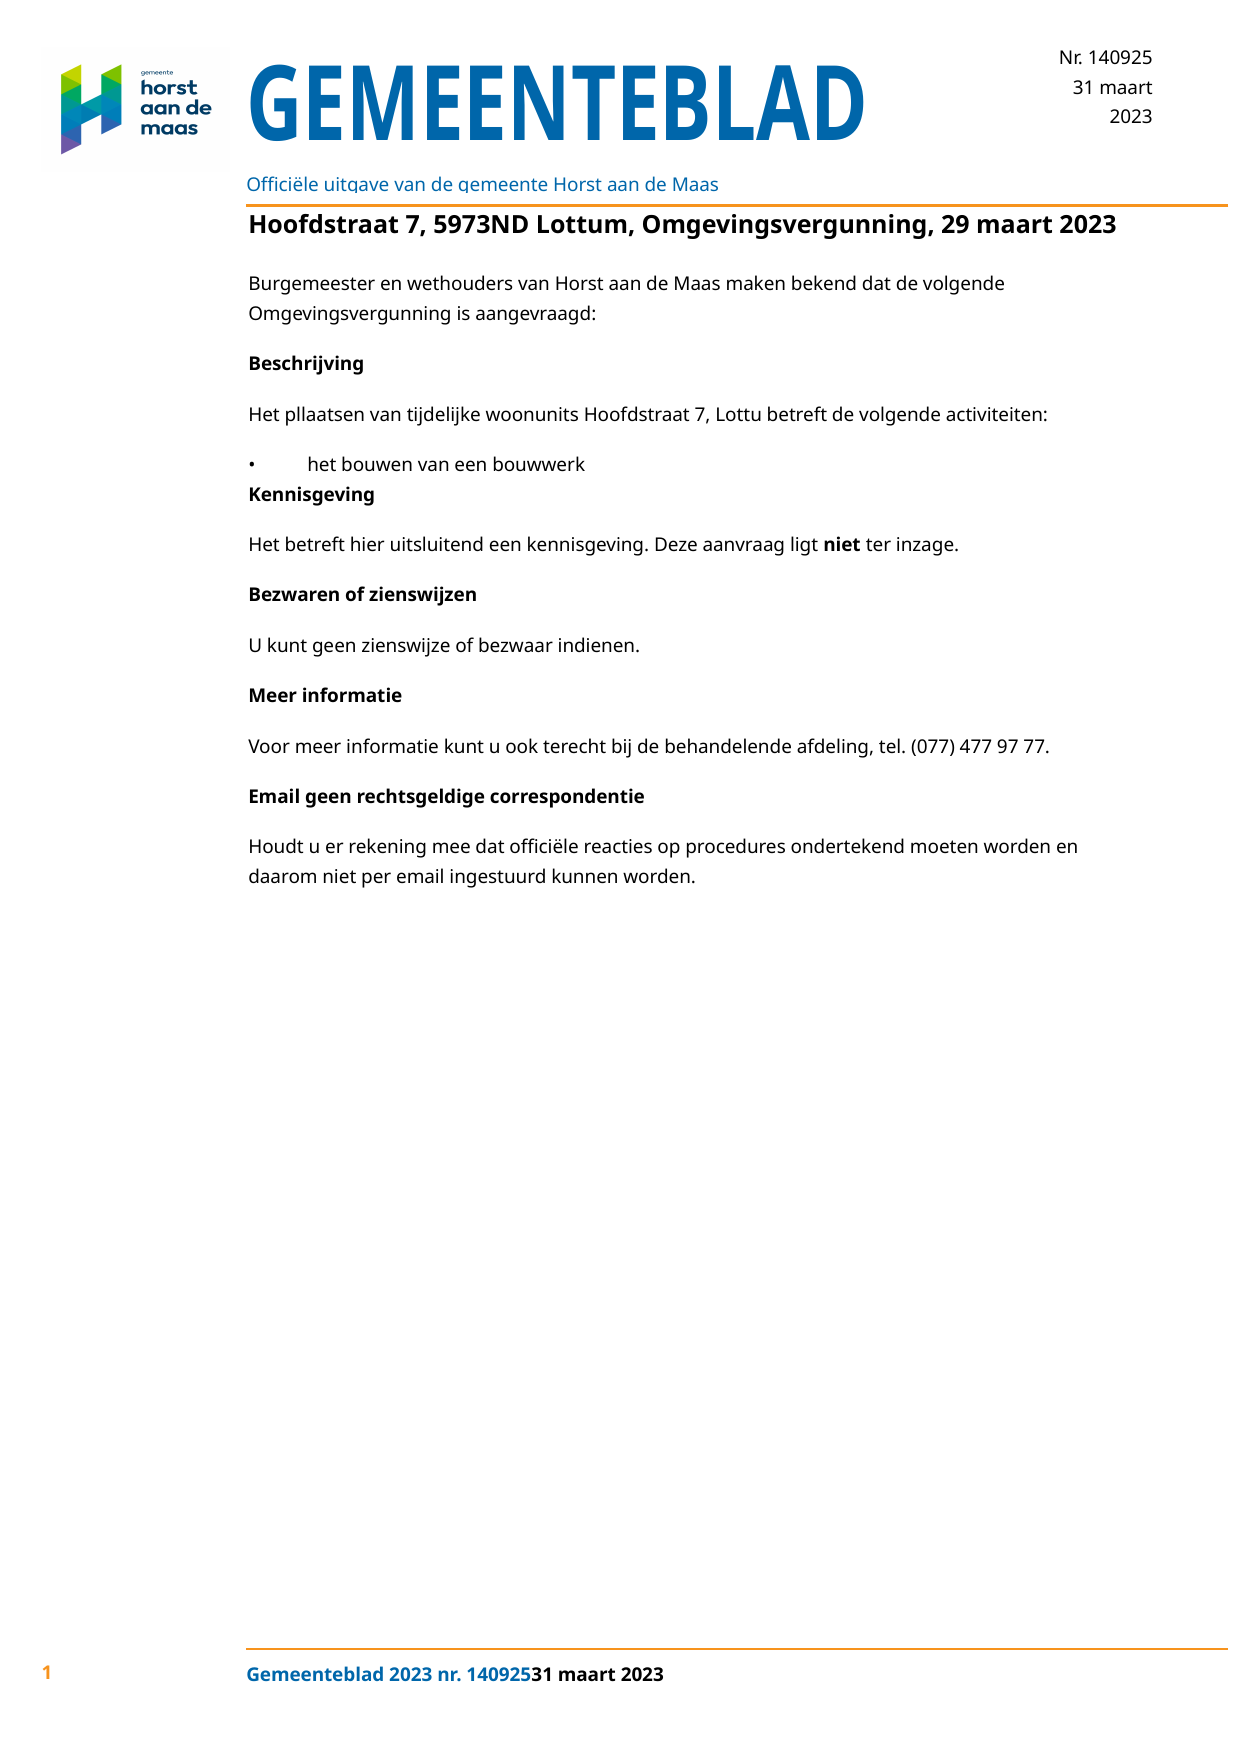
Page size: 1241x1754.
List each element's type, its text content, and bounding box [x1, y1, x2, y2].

text Beschrijving [248, 350, 1152, 376]
picture [41, 47, 231, 172]
text U kunt geen zienswijze of bezwaar indienen. [248, 632, 1152, 658]
text Het pllaatsen van tijdelijke woonunits Hoofdstraat 7, Lottu betreft de volgende activiteiten: [248, 401, 1152, 426]
text Bezwaren of zienswijzen [248, 582, 1152, 607]
text Houdt u er rekening mee dat officiële reacties op procedures ondertekend moeten worden en daarom niet per email ingestuurd kunnen worden. [248, 834, 1152, 889]
text Email geen rechtsgeldige correspondentie [248, 783, 1152, 809]
list het bouwen van een bouwwerk [248, 451, 1152, 477]
text Hoofdstraat 7, 5973ND Lottum, Omgevingsvergunning, 29 maart 2023 [248, 207, 1152, 241]
text Burgemeester en wethouders van Horst aan de Maas maken bekend dat de volgende Omgevingsvergunning is aangevraagd: [248, 270, 1152, 326]
text Meer informatie [248, 682, 1152, 708]
text Het betreft hier uitsluitend een kennisgeving. Deze aanvraag ligt niet ter inzage. [248, 531, 1152, 557]
text Kennisgeving [248, 481, 1152, 506]
text Voor meer informatie kunt u ook terecht bij de behandelende afdeling, tel. (077) 477 97 77. [248, 733, 1152, 758]
